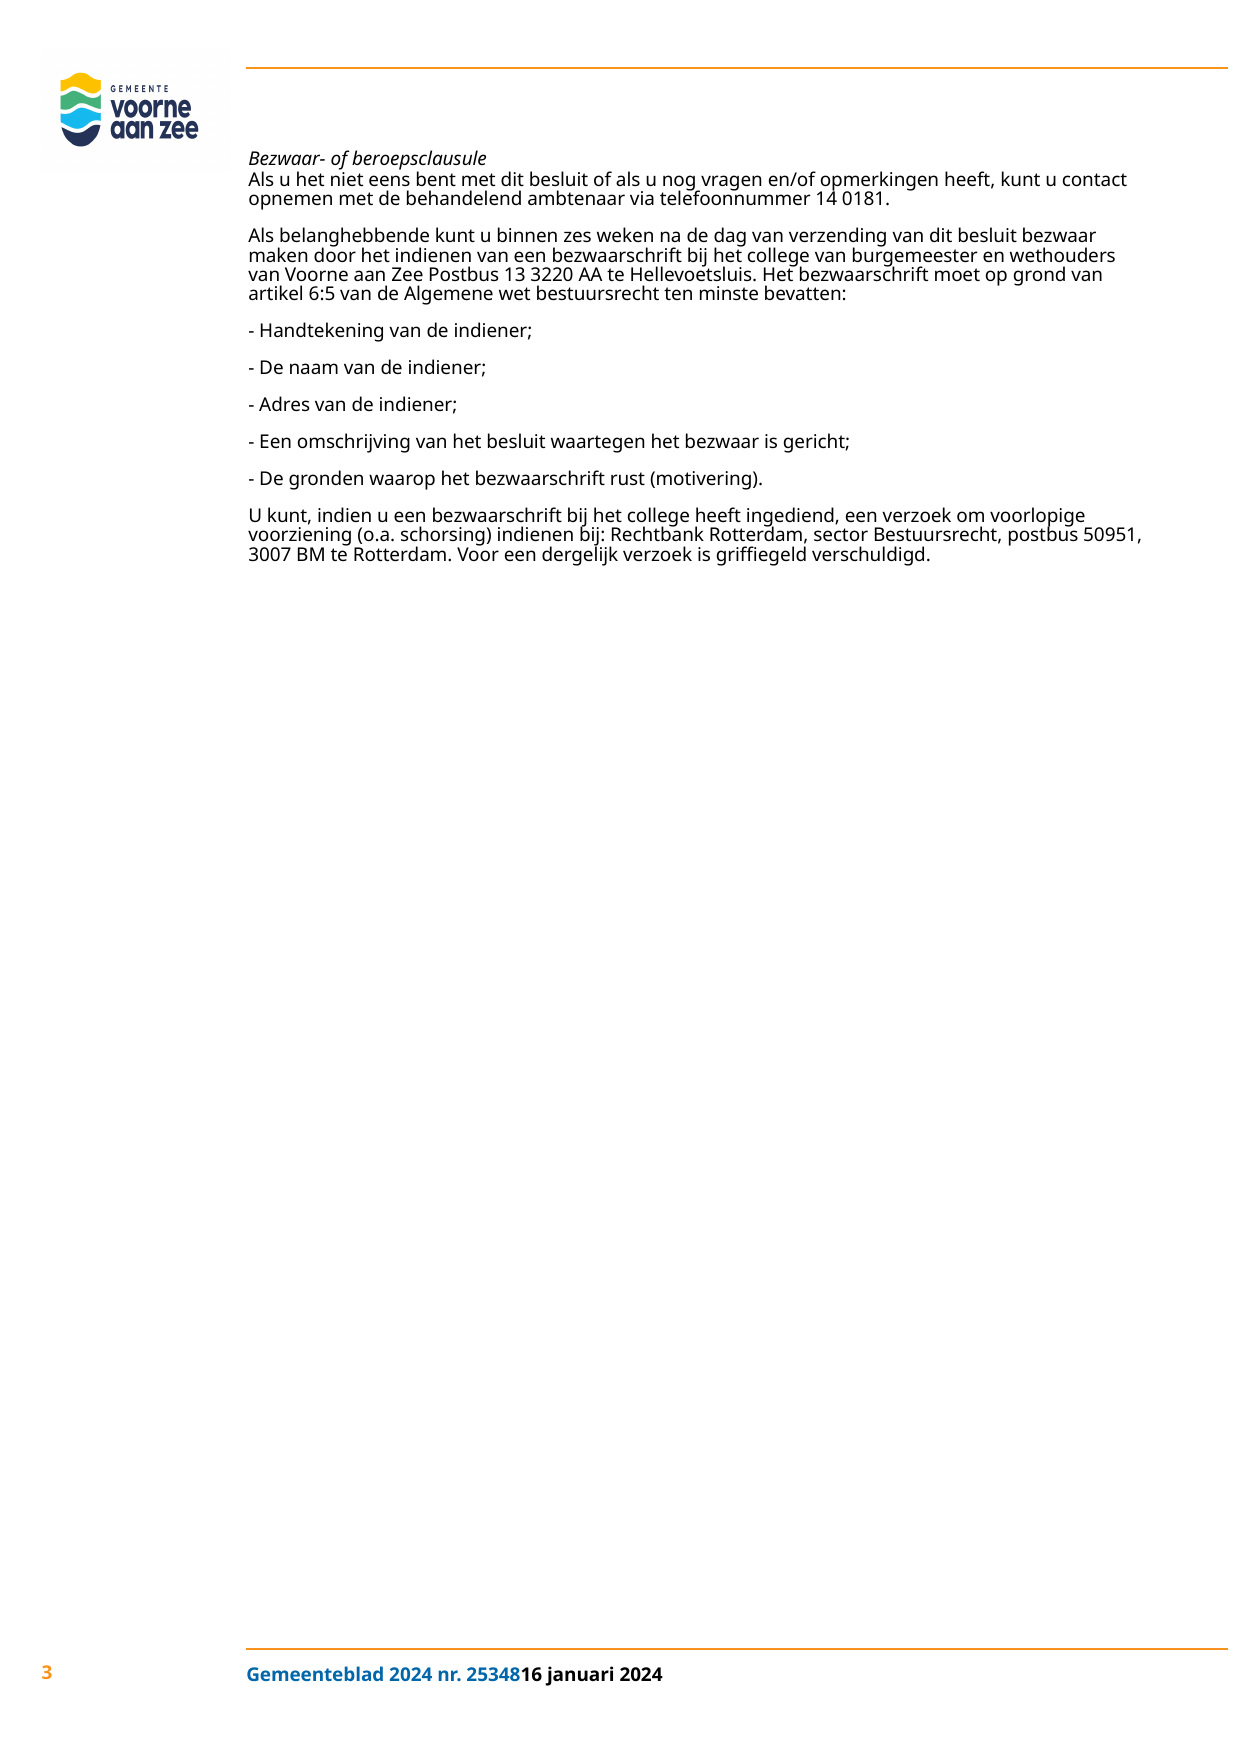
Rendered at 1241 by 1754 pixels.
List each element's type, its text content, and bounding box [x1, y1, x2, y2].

text Bezwaar- of beroepsclausule [248, 145, 1152, 171]
text - De gronden waarop het bezwaarschrift rust (motivering). [248, 470, 1152, 489]
text U kunt, indien u een bezwaarschrift bij het college heeft ingediend, een verzoek om voorlopige voorziening (o.a. schorsing) indienen bij: Rechtbank Rotterdam, sector Bestuursrecht, postbus 50951, 3007 BM te Rotterdam. Voor een dergelijk verzoek is griffiegeld verschuldigd. [248, 507, 1152, 565]
text Als u het niet eens bent met dit besluit of als u nog vragen en/of opmerkingen heeft, kunt u contact opnemen met de behandelend ambtenaar via telefoonnummer 14 0181. [248, 171, 1152, 209]
picture [41, 47, 231, 172]
text - Handtekening van de indiener; [248, 322, 1152, 341]
text - De naam van de indiener; [248, 359, 1152, 378]
text Als belanghebbende kunt u binnen zes weken na de dag van verzending van dit besluit bezwaar maken door het indienen van een bezwaarschrift bij het college van burgemeester en wethouders van Voorne aan Zee Postbus 13 3220 AA te Hellevoetsluis. Het bezwaarschrift moet op grond van artikel 6:5 van de Algemene wet bestuursrecht ten minste bevatten: [248, 227, 1152, 304]
text - Adres van de indiener; [248, 396, 1152, 415]
text - Een omschrijving van het besluit waartegen het bezwaar is gericht; [248, 433, 1152, 452]
